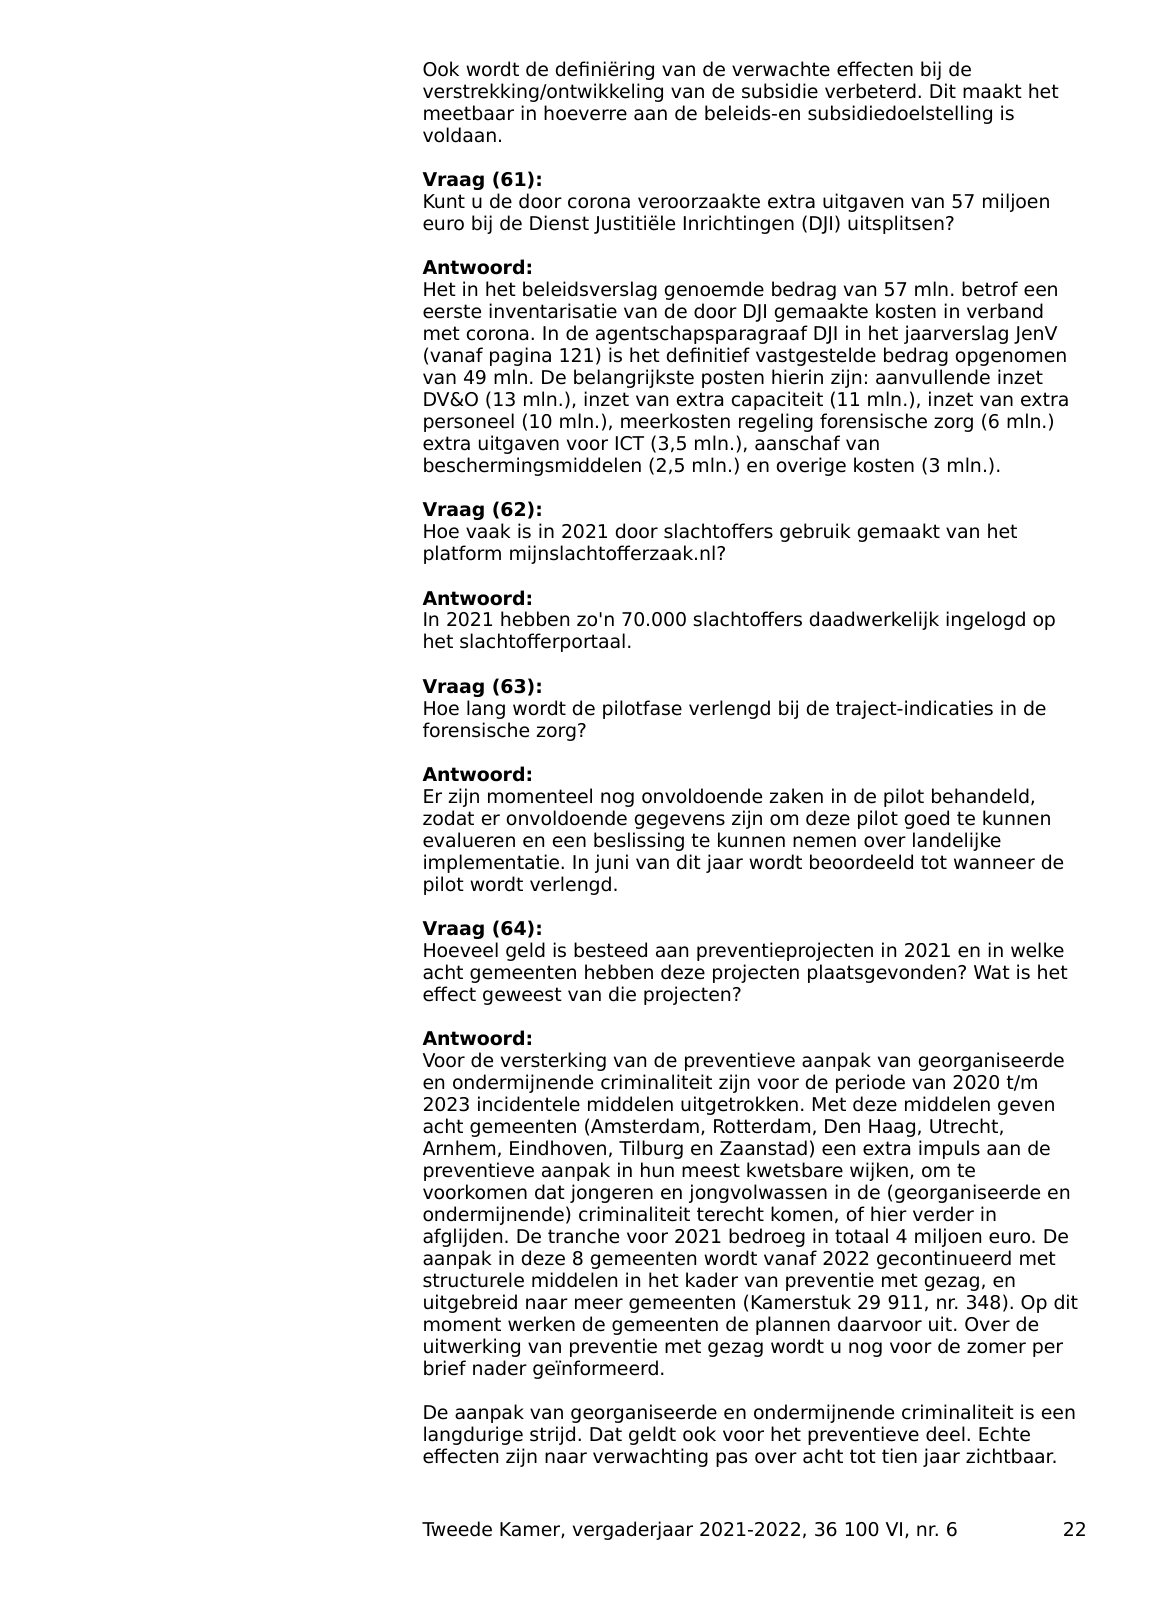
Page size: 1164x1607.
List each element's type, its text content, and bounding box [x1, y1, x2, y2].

text Antwoord: [422, 764, 1087, 786]
text Vraag (64): [422, 918, 1087, 940]
text Voor de versterking van de preventieve aanpak van georganiseerde en ondermijnende criminaliteit zijn voor de periode van 2020 t/m 2023 incidentele middelen uitgetrokken. Met deze middelen geven acht gemeenten (Amsterdam, Rotterdam, Den Haag, Utrecht, Arnhem, Eindhoven, Tilburg en Zaanstad) een extra impuls aan de preventieve aanpak in hun meest kwetsbare wijken, om te voorkomen dat jongeren en jongvolwassen in de (georganiseerde en ondermijnende) criminaliteit terecht komen, of hier verder in afglijden. De tranche voor 2021 bedroeg in totaal 4 miljoen euro. De aanpak in deze 8 gemeenten wordt vanaf 2022 gecontinueerd met structurele middelen in het kader van preventie met gezag, en uitgebreid naar meer gemeenten (Kamerstuk 29 911, nr. 348). Op dit moment werken de gemeenten de plannen daarvoor uit. Over de uitwerking van preventie met gezag wordt u nog voor de zomer per brief nader geïnformeerd. [422, 1050, 1087, 1379]
text In 2021 hebben zo'n 70.000 slachtoffers daadwerkelijk ingelogd op het slachtofferportaal. [422, 609, 1087, 653]
text Kunt u de door corona veroorzaakte extra uitgaven van 57 miljoen euro bij de Dienst Justitiële Inrichtingen (DJI) uitsplitsen? [422, 191, 1087, 235]
text Ook wordt de definiëring van de verwachte effecten bij de verstrekking/ontwikkeling van de subsidie verbeterd. Dit maakt het meetbaar in hoeverre aan de beleids-en subsidiedoelstelling is voldaan. [422, 59, 1087, 147]
text Antwoord: [422, 257, 1087, 279]
text Vraag (62): [422, 499, 1087, 521]
text Vraag (61): [422, 169, 1087, 191]
text Hoe vaak is in 2021 door slachtoffers gebruik gemaakt van het platform mijnslachtofferzaak.nl? [422, 521, 1087, 565]
text Hoe lang wordt de pilotfase verlengd bij de traject-indicaties in de forensische zorg? [422, 697, 1087, 741]
text De aanpak van georganiseerde en ondermijnende criminaliteit is een langdurige strijd. Dat geldt ook voor het preventieve deel. Echte effecten zijn naar verwachting pas over acht tot tien jaar zichtbaar. [422, 1402, 1087, 1468]
text Het in het beleidsverslag genoemde bedrag van 57 mln. betrof een eerste inventarisatie van de door DJI gemaakte kosten in verband met corona. In de agentschapsparagraaf DJI in het jaarverslag JenV (vanaf pagina 121) is het definitief vastgestelde bedrag opgenomen van 49 mln. De belangrijkste posten hierin zijn: aanvullende inzet DV&O (13 mln.), inzet van extra capaciteit (11 mln.), inzet van extra personeel (10 mln.), meerkosten regeling forensische zorg (6 mln.) extra uitgaven voor ICT (3,5 mln.), aanschaf van beschermingsmiddelen (2,5 mln.) en overige kosten (3 mln.). [422, 279, 1087, 477]
text Hoeveel geld is besteed aan preventieprojecten in 2021 en in welke acht gemeenten hebben deze projecten plaatsgevonden? Wat is het effect geweest van die projecten? [422, 940, 1087, 1006]
text Antwoord: [422, 1028, 1087, 1050]
text Er zijn momenteel nog onvoldoende zaken in de pilot behandeld, zodat er onvoldoende gegevens zijn om deze pilot goed te kunnen evalueren en een beslissing te kunnen nemen over landelijke implementatie. In juni van dit jaar wordt beoordeeld tot wanneer de pilot wordt verlengd. [422, 786, 1087, 896]
text Vraag (63): [422, 676, 1087, 697]
text Antwoord: [422, 587, 1087, 609]
